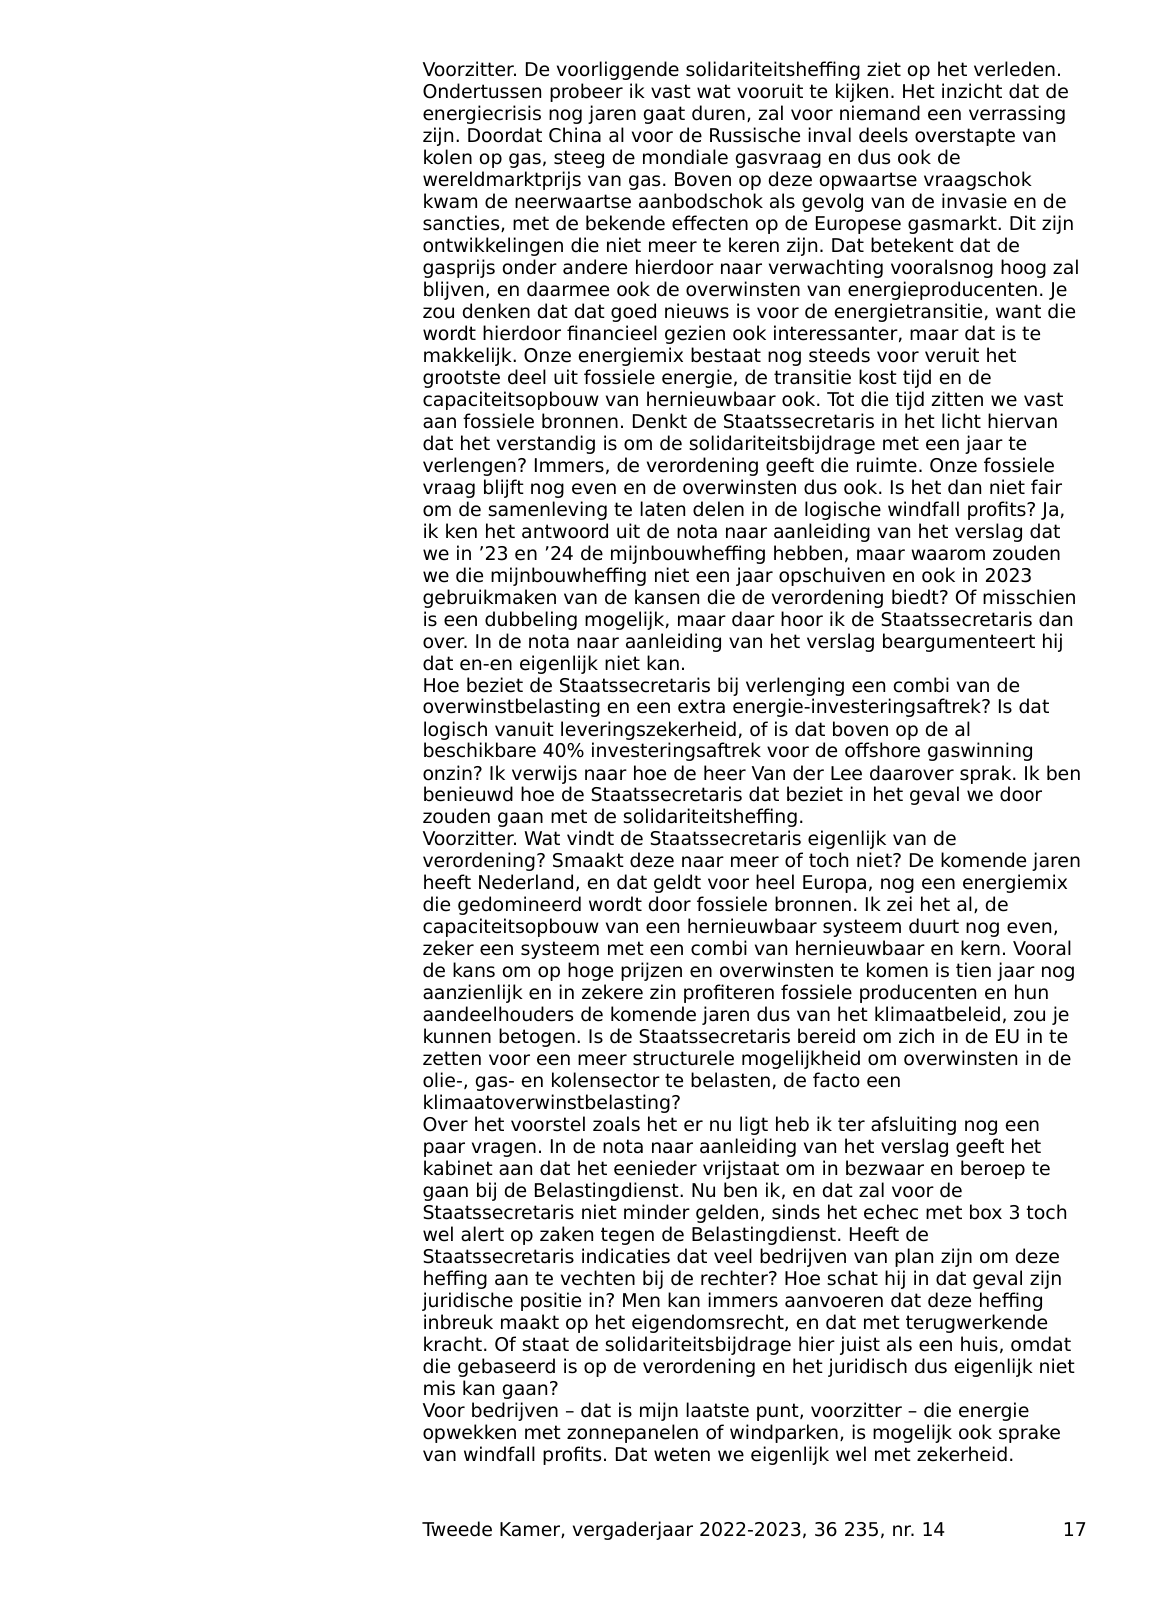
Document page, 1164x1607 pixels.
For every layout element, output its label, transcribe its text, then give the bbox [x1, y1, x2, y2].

text Hoe beziet de Staatssecretaris bij verlenging een combi van de overwinstbelasting en een extra energie-investeringsaftrek? Is dat logisch vanuit leveringszekerheid, of is dat boven op de al beschikbare 40% investeringsaftrek voor de offshore gaswinning onzin? Ik verwijs naar hoe de heer Van der Lee daarover sprak. Ik ben benieuwd hoe de Staatssecretaris dat beziet in het geval we door zouden gaan met de solidariteitsheffing. [422, 674, 1087, 828]
text Voorzitter. Wat vindt de Staatssecretaris eigenlijk van de verordening? Smaakt deze naar meer of toch niet? De komende jaren heeft Nederland, en dat geldt voor heel Europa, nog een energiemix die gedomineerd wordt door fossiele bronnen. Ik zei het al, de capaciteitsopbouw van een hernieuwbaar systeem duurt nog even, zeker een systeem met een combi van hernieuwbaar en kern. Vooral de kans om op hoge prijzen en overwinsten te komen is tien jaar nog aanzienlijk en in zekere zin profiteren fossiele producenten en hun aandeelhouders de komende jaren dus van het klimaatbeleid, zou je kunnen betogen. Is de Staatssecretaris bereid om zich in de EU in te zetten voor een meer structurele mogelijkheid om overwinsten in de olie-, gas- en kolensector te belasten, de facto een klimaatoverwinstbelasting? [422, 828, 1087, 1114]
text Over het voorstel zoals het er nu ligt heb ik ter afsluiting nog een paar vragen. In de nota naar aanleiding van het verslag geeft het kabinet aan dat het eenieder vrijstaat om in bezwaar en beroep te gaan bij de Belastingdienst. Nu ben ik, en dat zal voor de Staatssecretaris niet minder gelden, sinds het echec met box 3 toch wel alert op zaken tegen de Belastingdienst. Heeft de Staatssecretaris indicaties dat veel bedrijven van plan zijn om deze heffing aan te vechten bij de rechter? Hoe schat hij in dat geval zijn juridische positie in? Men kan immers aanvoeren dat deze heffing inbreuk maakt op het eigendomsrecht, en dat met terugwerkende kracht. Of staat de solidariteitsbijdrage hier juist als een huis, omdat die gebaseerd is op de verordening en het juridisch dus eigenlijk niet mis kan gaan? [422, 1114, 1087, 1400]
text Voorzitter. De voorliggende solidariteitsheffing ziet op het verleden. Ondertussen probeer ik vast wat vooruit te kijken. Het inzicht dat de energiecrisis nog jaren gaat duren, zal voor niemand een verrassing zijn. Doordat China al voor de Russische inval deels overstapte van kolen op gas, steeg de mondiale gasvraag en dus ook de wereldmarktprijs van gas. Boven op deze opwaartse vraagschok kwam de neerwaartse aanbodschok als gevolg van de invasie en de sancties, met de bekende effecten op de Europese gasmarkt. Dit zijn ontwikkelingen die niet meer te keren zijn. Dat betekent dat de gasprijs onder andere hierdoor naar verwachting vooralsnog hoog zal blijven, en daarmee ook de overwinsten van energieproducenten. Je zou denken dat dat goed nieuws is voor de energietransitie, want die wordt hierdoor financieel gezien ook interessanter, maar dat is te makkelijk. Onze energiemix bestaat nog steeds voor veruit het grootste deel uit fossiele energie, de transitie kost tijd en de capaciteitsopbouw van hernieuwbaar ook. Tot die tijd zitten we vast aan fossiele bronnen. Denkt de Staatssecretaris in het licht hiervan dat het verstandig is om de solidariteitsbijdrage met een jaar te verlengen? Immers, de verordening geeft die ruimte. Onze fossiele vraag blijft nog even en de overwinsten dus ook. Is het dan niet fair om de samenleving te laten delen in de logische windfall profits? Ja, ik ken het antwoord uit de nota naar aanleiding van het verslag dat we in ’23 en ’24 de mijnbouwheffing hebben, maar waarom zouden we die mijnbouwheffing niet een jaar opschuiven en ook in 2023 gebruikmaken van de kansen die de verordening biedt? Of misschien is een dubbeling mogelijk, maar daar hoor ik de Staatssecretaris dan over. In de nota naar aanleiding van het verslag beargumenteert hij dat en-en eigenlijk niet kan. [422, 59, 1087, 674]
text Voor bedrijven – dat is mijn laatste punt, voorzitter – die energie opwekken met zonnepanelen of windparken, is mogelijk ook sprake van windfall profits. Dat weten we eigenlijk wel met zekerheid. [422, 1400, 1087, 1466]
